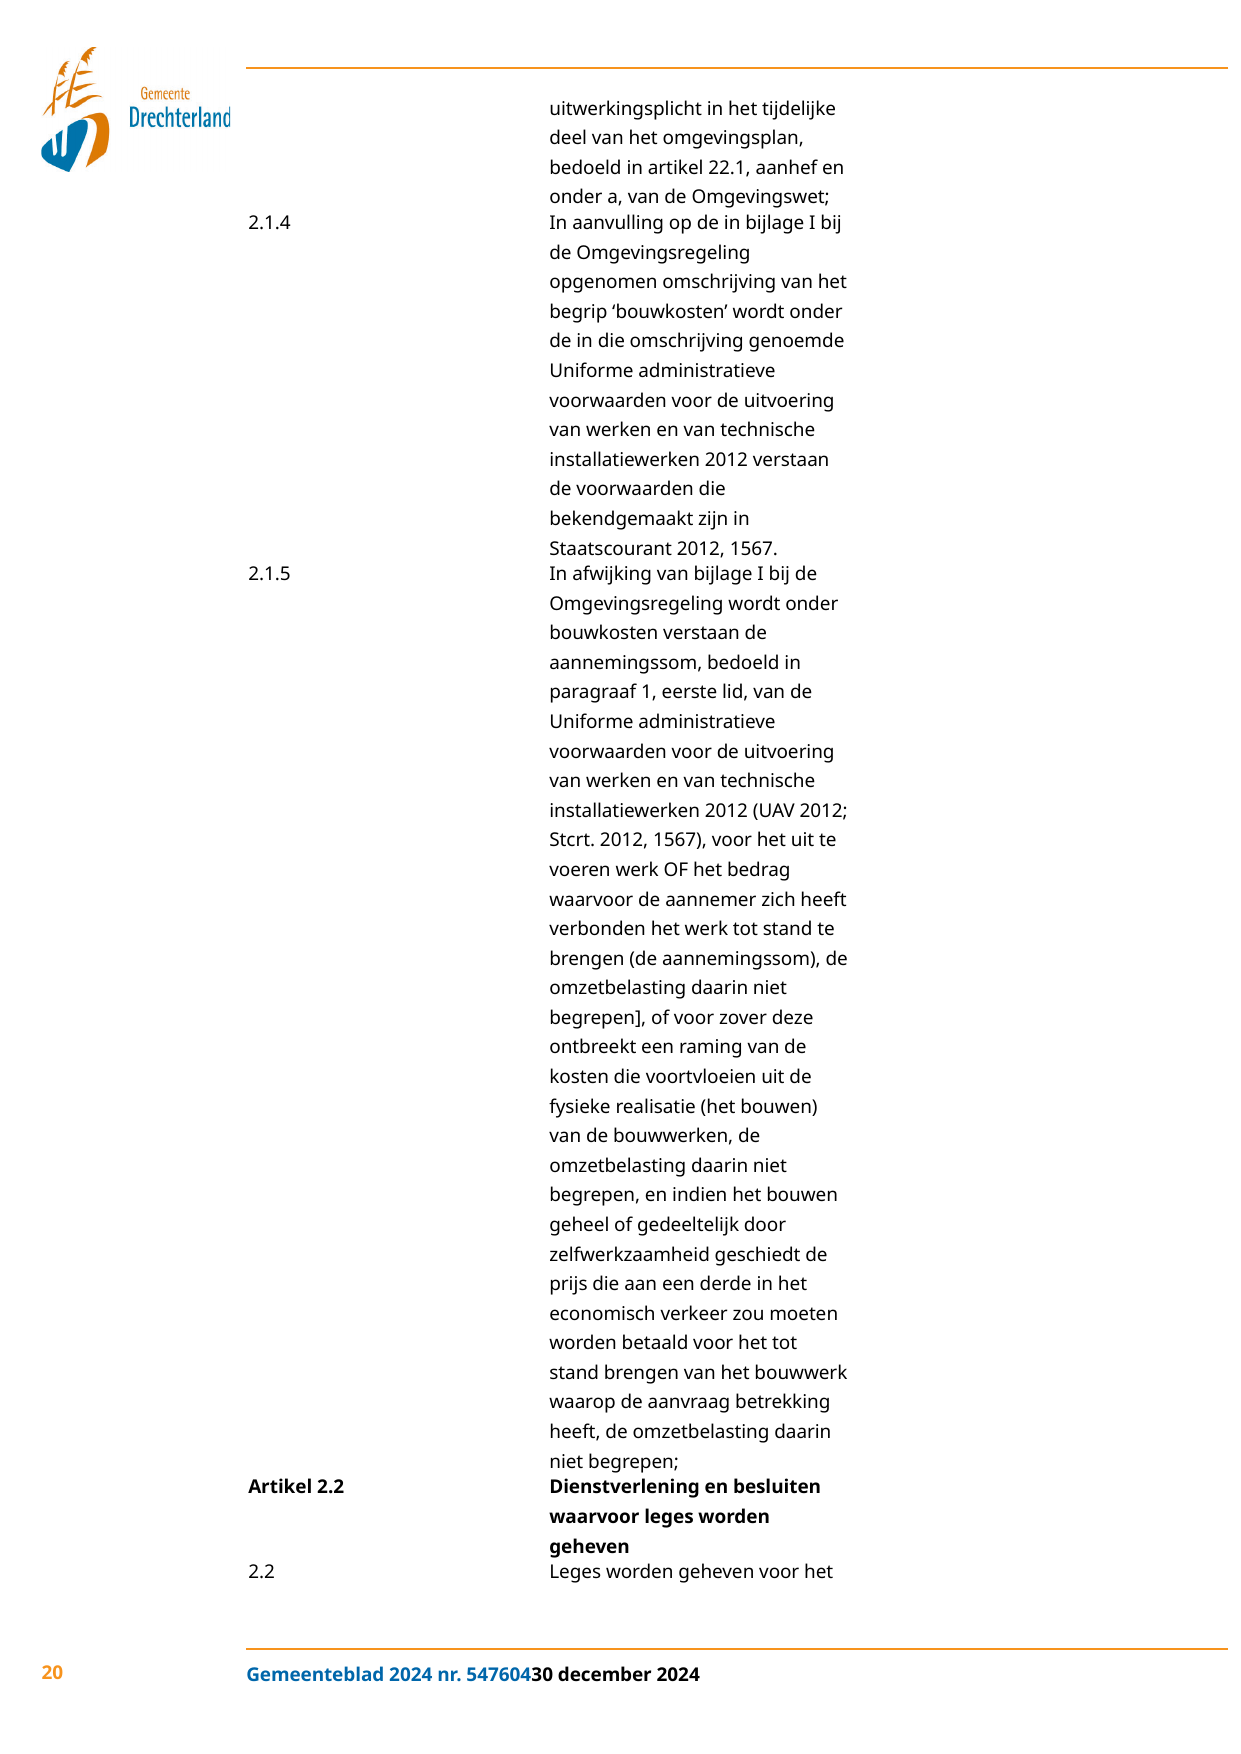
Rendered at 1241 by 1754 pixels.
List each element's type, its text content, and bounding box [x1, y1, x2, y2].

table_cell [850, 560, 1152, 1474]
table_cell 2.1.4 [248, 209, 549, 560]
table_cell [850, 1559, 1152, 1584]
table_cell [850, 1474, 1152, 1558]
picture [41, 158, 64, 172]
table_cell [850, 95, 1152, 209]
table_cell [850, 209, 1152, 560]
picture [41, 47, 231, 172]
table_cell Dienstverlening en besluiten waarvoor leges worden geheven [549, 1474, 850, 1558]
table_cell Artikel 2.2 [248, 1474, 549, 1558]
table_cell In afwijking van bijlage I bij de Omgevingsregeling wordt onder bouwkosten verstaan de aannemingssom, bedoeld in paragraaf 1, eerste lid, van de Uniforme administratieve voorwaarden voor de uitvoering van werken en van technische installatiewerken 2012 (UAV 2012; Stcrt. 2012, 1567), voor het uit te voeren werk OF het bedrag waarvoor de aannemer zich heeft verbonden het werk tot stand te brengen (de aannemingssom), de omzetbelasting daarin niet begrepen], of voor zover deze ontbreekt een raming van de kosten die voortvloeien uit de fysieke realisatie (het bouwen) van de bouwwerken, de omzetbelasting daarin niet begrepen, en indien het bouwen geheel of gedeeltelijk door zelfwerkzaamheid geschiedt de prijs die aan een derde in het economisch verkeer zou moeten worden betaald voor het tot stand brengen van het bouwwerk waarop de aanvraag betrekking heeft, de omzetbelasting daarin niet begrepen; [549, 560, 850, 1474]
table_cell uitwerkingsplicht in het tijdelijke deel van het omgevingsplan, bedoeld in artikel 22.1, aanhef en onder a, van de Omgevingswet; [549, 95, 850, 209]
table_cell 2.2 [248, 1559, 549, 1584]
table_cell [248, 95, 549, 209]
picture [226, 115, 231, 124]
table_cell In aanvulling op de in bijlage I bij de Omgevingsregeling opgenomen omschrijving van het begrip ‘bouwkosten’ wordt onder de in die omschrijving genoemde Uniforme administratieve voorwaarden voor de uitvoering van werken en van technische installatiewerken 2012 verstaan de voorwaarden die bekendgemaakt zijn in Staatscourant 2012, 1567. [549, 209, 850, 560]
table_cell Leges worden geheven voor het [549, 1559, 850, 1584]
table_cell 2.1.5 [248, 560, 549, 1474]
